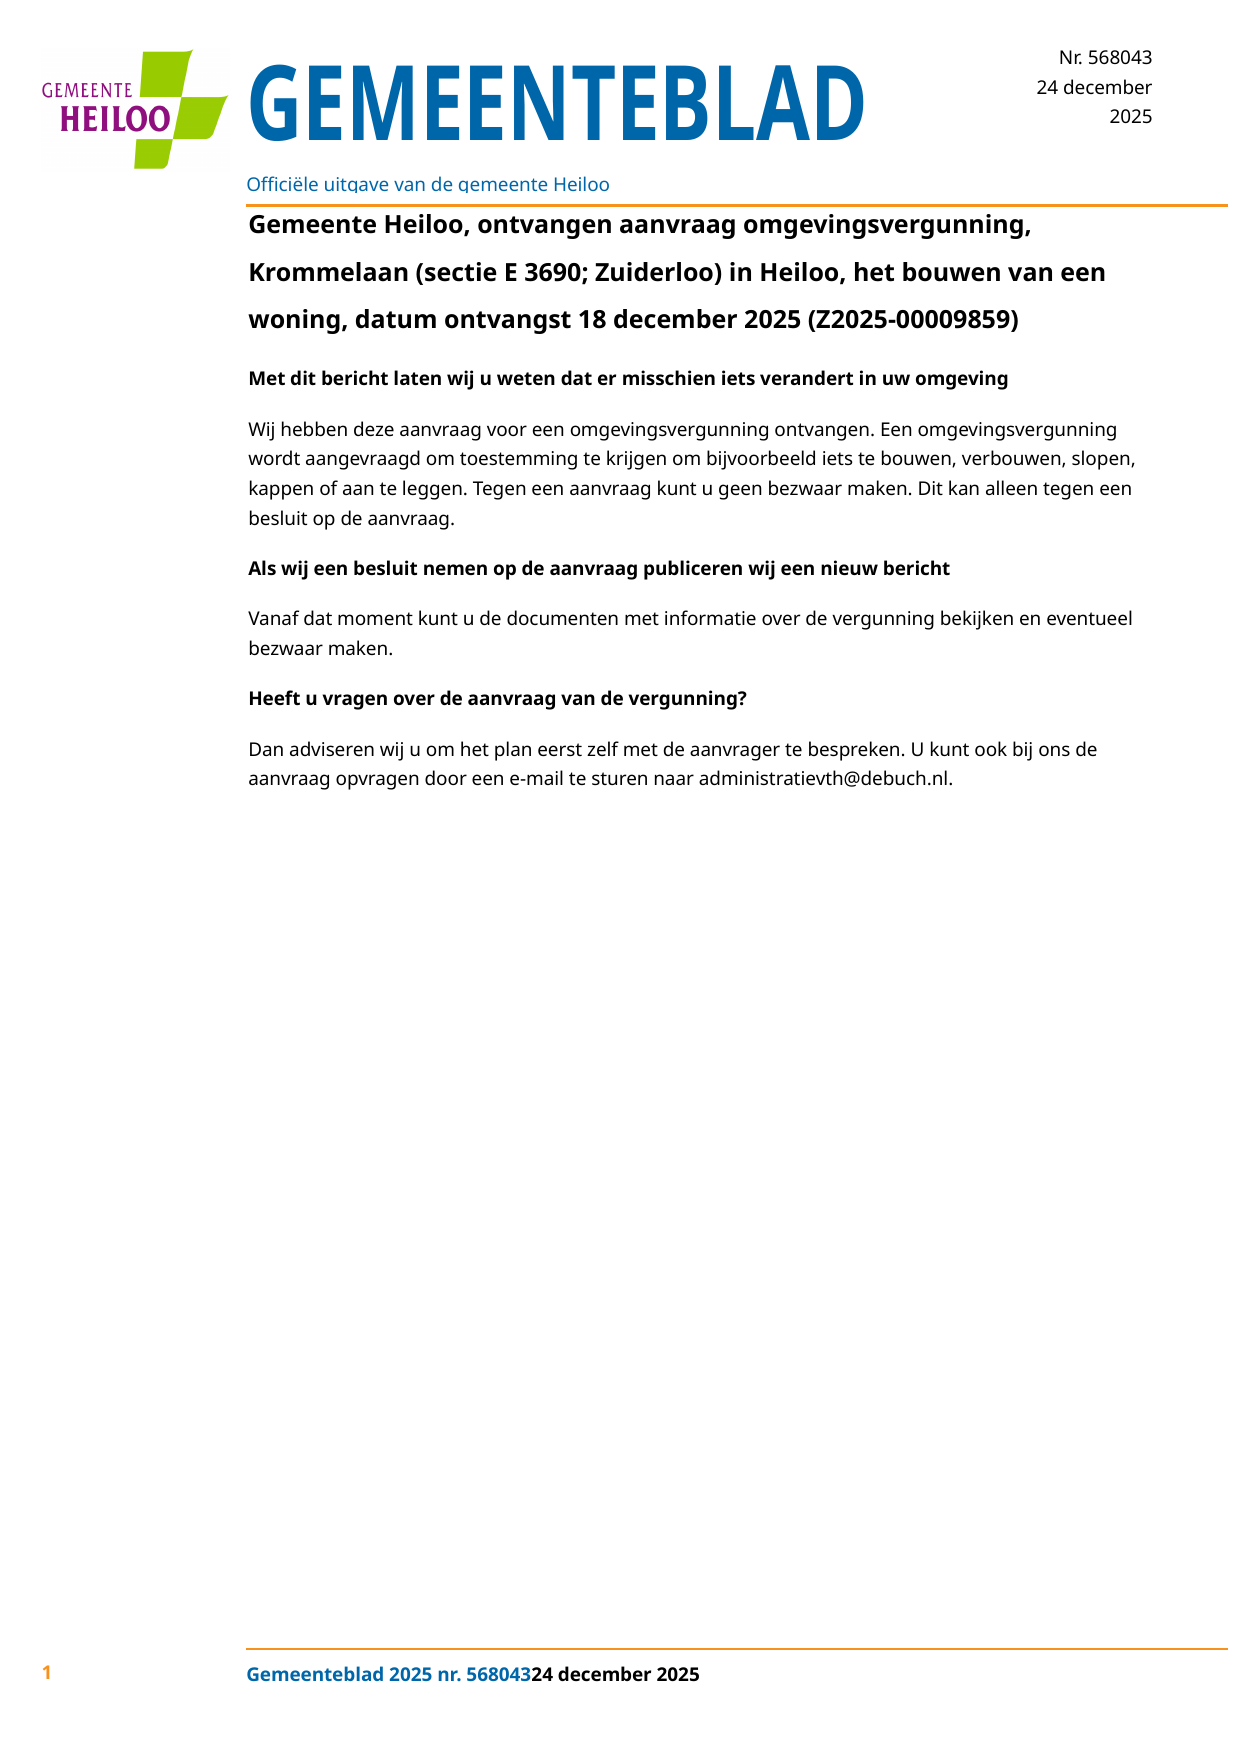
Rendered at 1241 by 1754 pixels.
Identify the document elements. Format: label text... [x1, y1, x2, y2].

text Dan adviseren wij u om het plan eerst zelf met de aanvrager te bespreken. U kunt ook bij ons de aanvraag opvragen door een e-mail te sturen naar administratievth@debuch.nl. [248, 736, 1152, 791]
text Gemeente Heiloo, ontvangen aanvraag omgevingsvergunning, Krommelaan (sectie E 3690; Zuiderloo) in Heiloo, het bouwen van een woning, datum ontvangst 18 december 2025 (Z2025-00009859) [248, 207, 1152, 336]
text Met dit bericht laten wij u weten dat er misschien iets verandert in uw omgeving [248, 366, 1152, 391]
text Wij hebben deze aanvraag voor een omgevingsvergunning ontvangen. Een omgevingsvergunning wordt aangevraagd om toestemming te krijgen om bijvoorbeeld iets te bouwen, verbouwen, slopen, kappen of aan te leggen. Tegen een aanvraag kunt u geen bezwaar maken. Dit kan alleen tegen een besluit op de aanvraag. [248, 416, 1152, 530]
text Als wij een besluit nemen op de aanvraag publiceren wij een nieuw bericht [248, 555, 1152, 581]
text Heeft u vragen over de aanvraag van de vergunning? [248, 686, 1152, 711]
picture [41, 47, 231, 172]
text Vanaf dat moment kunt u de documenten met informatie over de vergunning bekijken en eventueel bezwaar maken. [248, 606, 1152, 661]
